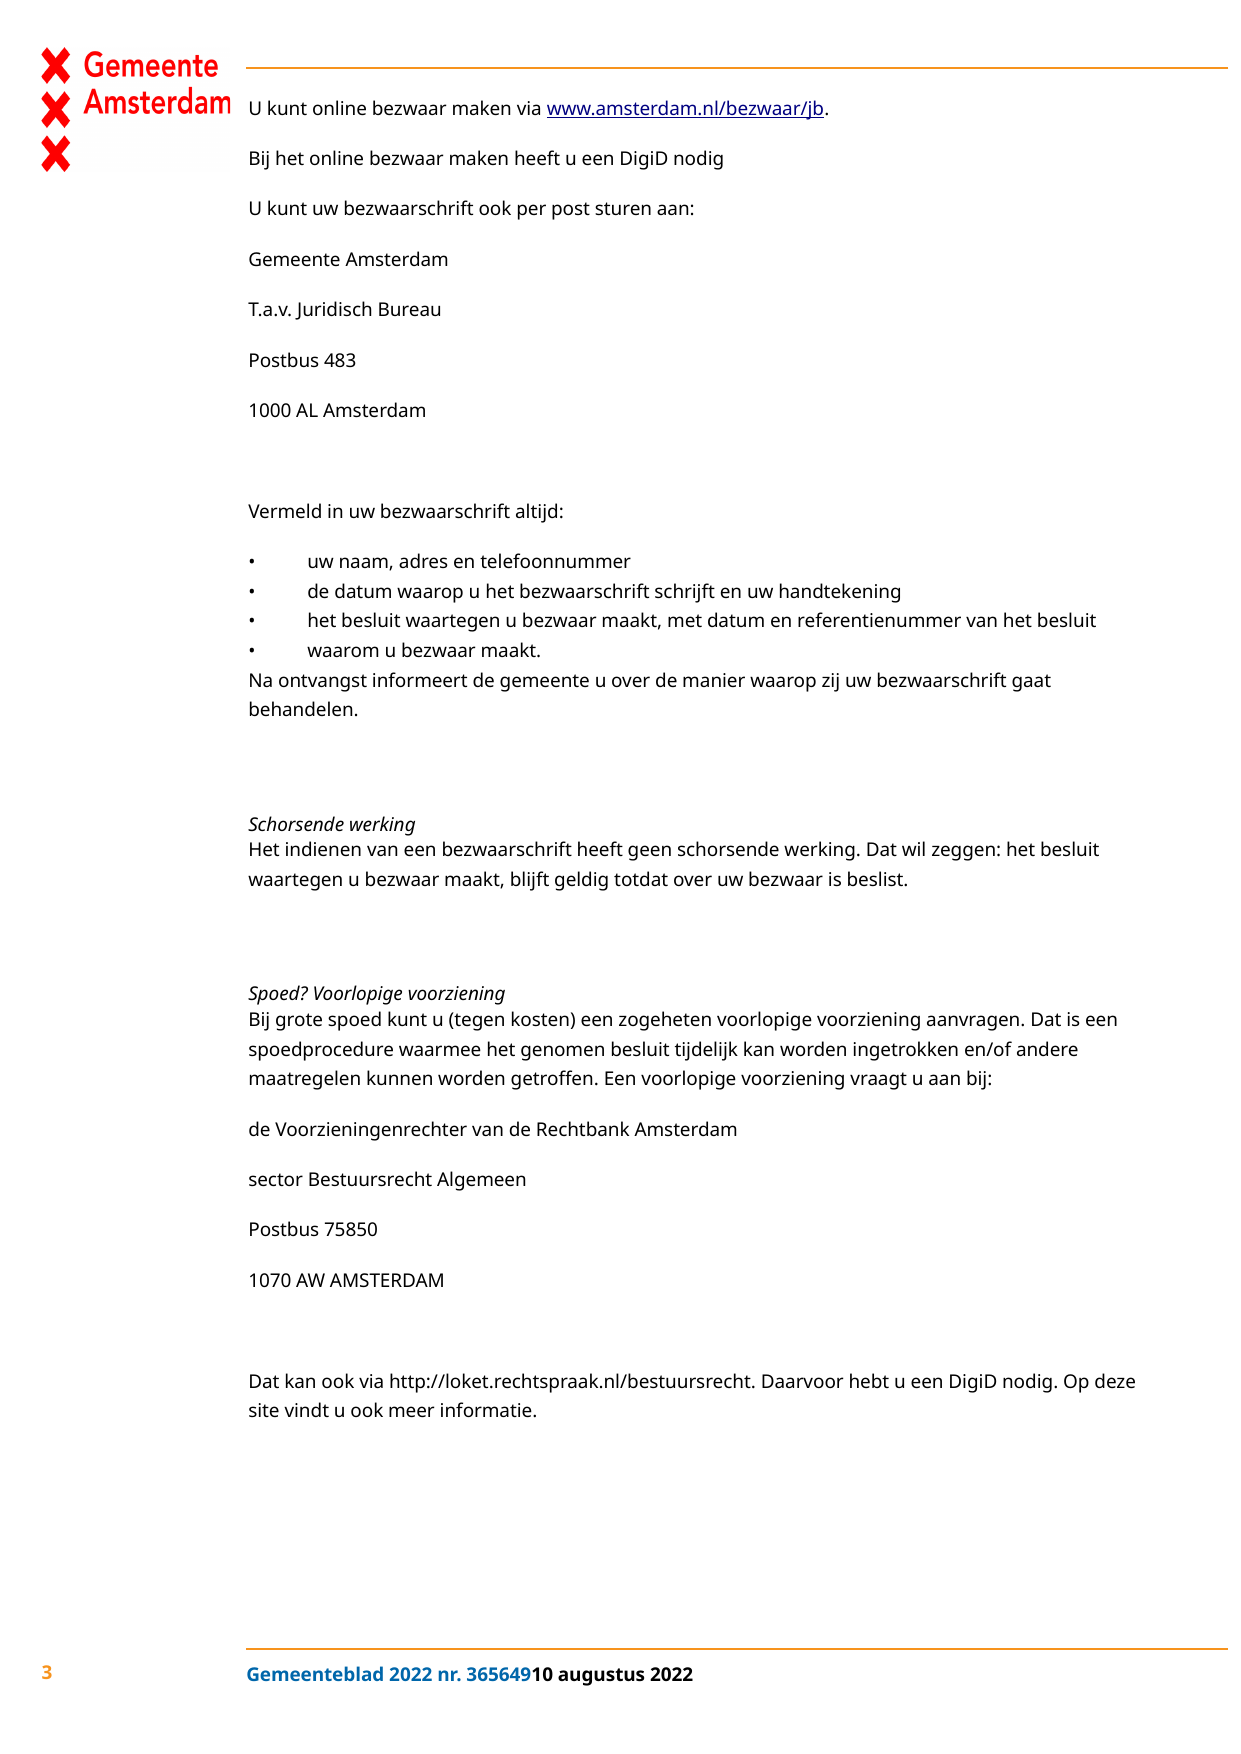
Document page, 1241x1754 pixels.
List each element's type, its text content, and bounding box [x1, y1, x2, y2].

list de datum waarop u het bezwaarschrift schrijft en uw handtekening [248, 578, 1152, 604]
text 1070 AW AMSTERDAM [248, 1267, 1152, 1293]
text Postbus 75850 [248, 1217, 1152, 1242]
text de Voorzieningenrechter van de Rechtbank Amsterdam [248, 1116, 1152, 1142]
text U kunt online bezwaar maken via www.amsterdam.nl/bezwaar/jb. [248, 95, 1152, 121]
list het besluit waartegen u bezwaar maakt, met datum en referentienummer van het besluit [248, 608, 1152, 633]
text Spoed? Voorlopige voorziening [248, 981, 1152, 1006]
text Het indienen van een bezwaarschrift heeft geen schorsende werking. Dat wil zeggen: het besluit waartegen u bezwaar maakt, blijft geldig totdat over uw bezwaar is beslist. [248, 837, 1152, 892]
text Na ontvangst informeert de gemeente u over de manier waarop zij uw bezwaarschrift gaat behandelen. [248, 667, 1152, 722]
list waarom u bezwaar maakt. [248, 637, 1152, 663]
list uw naam, adres en telefoonnummer [248, 548, 1152, 574]
text 1000 AL Amsterdam [248, 397, 1152, 423]
text Bij grote spoed kunt u (tegen kosten) een zogeheten voorlopige voorziening aanvragen. Dat is een spoedprocedure waarmee het genomen besluit tijdelijk kan worden ingetrokken en/of andere maatregelen kunnen worden getroffen. Een voorlopige voorziening vraagt u aan bij: [248, 1006, 1152, 1091]
text sector Bestuursrecht Algemeen [248, 1166, 1152, 1192]
text U kunt uw bezwaarschrift ook per post sturen aan: [248, 196, 1152, 221]
text Dat kan ook via http://loket.rechtspraak.nl/bestuursrecht. Daarvoor hebt u een DigiD nodig. Op deze site vindt u ook meer informatie. [248, 1368, 1152, 1423]
text T.a.v. Juridisch Bureau [248, 296, 1152, 322]
text Postbus 483 [248, 347, 1152, 373]
text Gemeente Amsterdam [248, 246, 1152, 272]
picture [41, 47, 231, 172]
text Vermeld in uw bezwaarschrift altijd: [248, 498, 1152, 524]
text Bij het online bezwaar maken heeft u een DigiD nodig [248, 145, 1152, 171]
text Schorsende werking [248, 811, 1152, 837]
